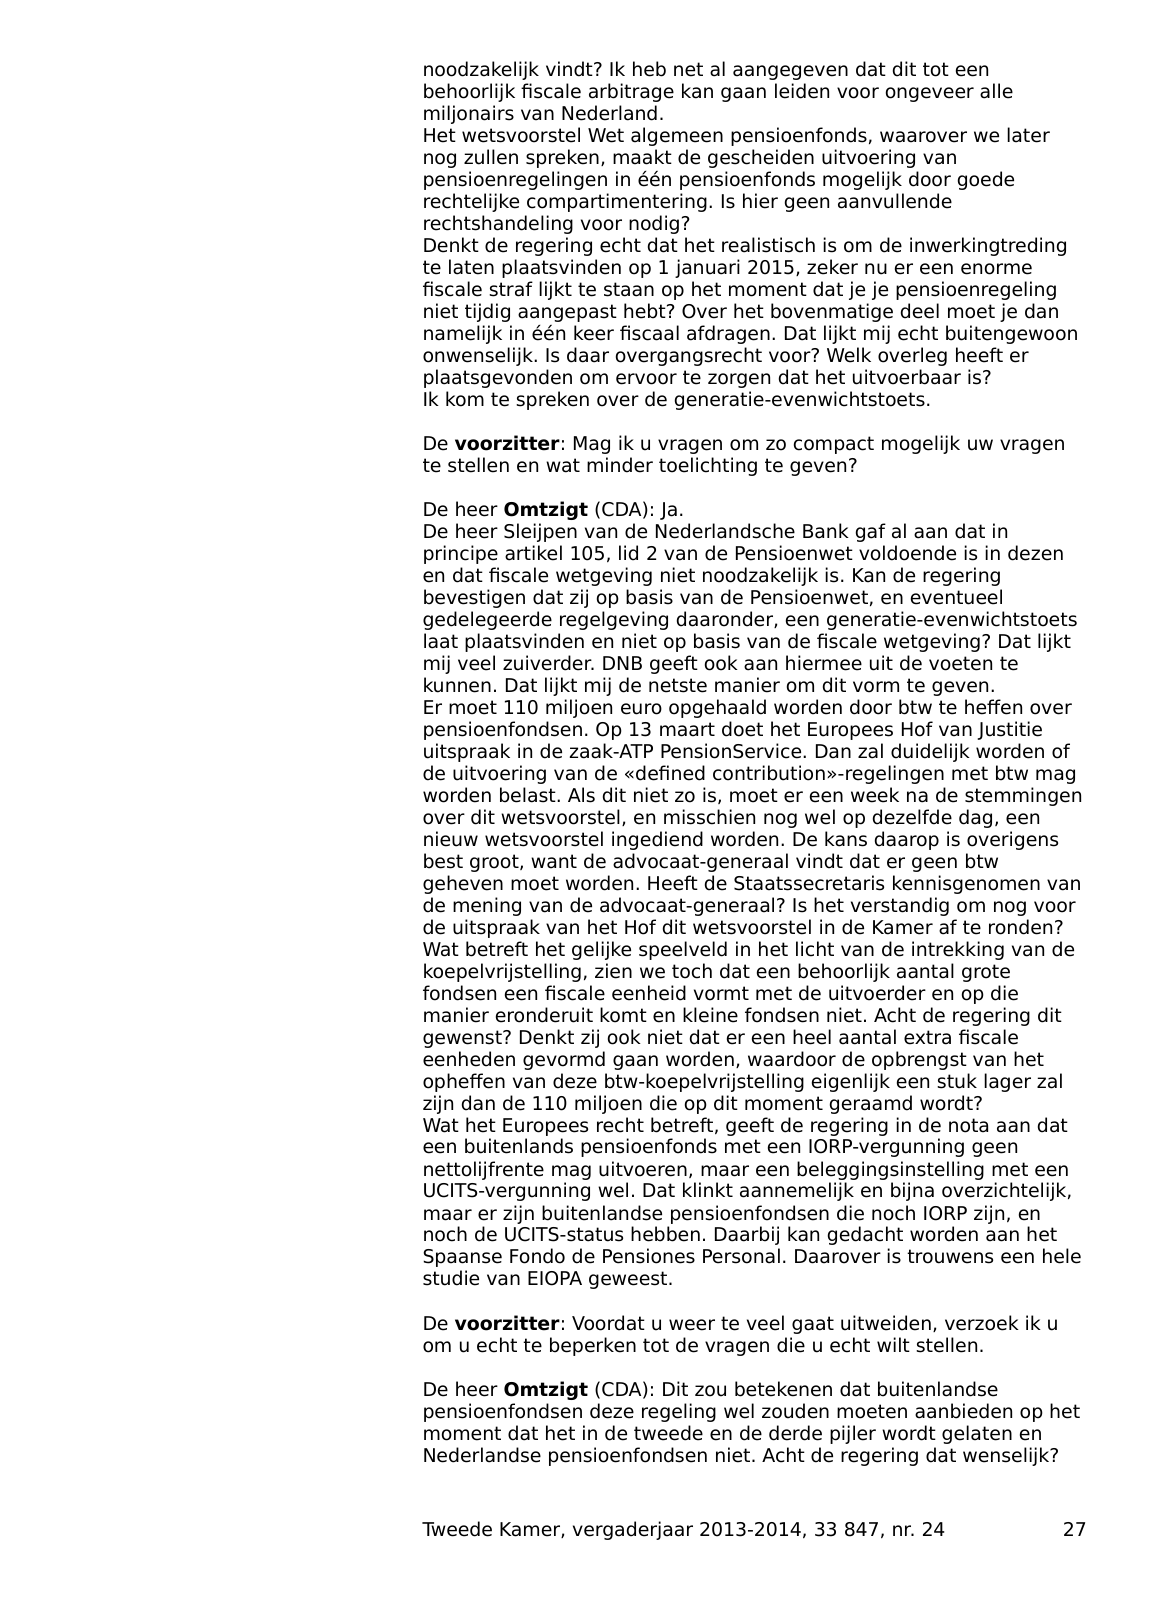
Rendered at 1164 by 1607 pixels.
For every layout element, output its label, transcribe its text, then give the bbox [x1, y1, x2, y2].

text Het wetsvoorstel Wet algemeen pensioenfonds, waarover we later nog zullen spreken, maakt de gescheiden uitvoering van pensioenregelingen in één pensioenfonds mogelijk door goede rechtelijke compartimentering. Is hier geen aanvullende rechtshandeling voor nodig? [422, 125, 1087, 235]
text Wat betreft het gelijke speelveld in het licht van de intrekking van de koepelvrijstelling, zien we toch dat een behoorlijk aantal grote fondsen een fiscale eenheid vormt met de uitvoerder en op die manier eronderuit komt en kleine fondsen niet. Acht de regering dit gewenst? Denkt zij ook niet dat er een heel aantal extra fiscale eenheden gevormd gaan worden, waardoor de opbrengst van het opheffen van deze btw-koepelvrijstelling eigenlijk een stuk lager zal zijn dan de 110 miljoen die op dit moment geraamd wordt? [422, 939, 1087, 1114]
text Denkt de regering echt dat het realistisch is om de inwerkingtreding te laten plaatsvinden op 1 januari 2015, zeker nu er een enorme fiscale straf lijkt te staan op het moment dat je je pensioenregeling niet tijdig aangepast hebt? Over het bovenmatige deel moet je dan namelijk in één keer fiscaal afdragen. Dat lijkt mij echt buitengewoon onwenselijk. Is daar overgangsrecht voor? Welk overleg heeft er plaatsgevonden om ervoor te zorgen dat het uitvoerbaar is? [422, 235, 1087, 389]
text De heer Sleijpen van de Nederlandsche Bank gaf al aan dat in principe artikel 105, lid 2 van de Pensioenwet voldoende is in dezen en dat fiscale wetgeving niet noodzakelijk is. Kan de regering bevestigen dat zij op basis van de Pensioenwet, en eventueel gedelegeerde regelgeving daaronder, een generatie-evenwichtstoets laat plaatsvinden en niet op basis van de fiscale wetgeving? Dat lijkt mij veel zuiverder. DNB geeft ook aan hiermee uit de voeten te kunnen. Dat lijkt mij de netste manier om dit vorm te geven. [422, 521, 1087, 697]
text De voorzitter: Mag ik u vragen om zo compact mogelijk uw vragen te stellen en wat minder toelichting te geven? [422, 433, 1087, 477]
text Er moet 110 miljoen euro opgehaald worden door btw te heffen over pensioenfondsen. Op 13 maart doet het Europees Hof van Justitie uitspraak in de zaak-ATP PensionService. Dan zal duidelijk worden of de uitvoering van de «defined contribution»-regelingen met btw mag worden belast. Als dit niet zo is, moet er een week na de stemmingen over dit wetsvoorstel, en misschien nog wel op dezelfde dag, een nieuw wetsvoorstel ingediend worden. De kans daarop is overigens best groot, want de advocaat-generaal vindt dat er geen btw geheven moet worden. Heeft de Staatssecretaris kennisgenomen van de mening van de advocaat-generaal? Is het verstandig om nog voor de uitspraak van het Hof dit wetsvoorstel in de Kamer af te ronden? [422, 697, 1087, 939]
text Wat het Europees recht betreft, geeft de regering in de nota aan dat een buitenlands pensioenfonds met een IORP-vergunning geen nettolijfrente mag uitvoeren, maar een beleggingsinstelling met een UCITS-vergunning wel. Dat klinkt aannemelijk en bijna overzichtelijk, maar er zijn buitenlandse pensioenfondsen die noch IORP zijn, en noch de UCITS-status hebben. Daarbij kan gedacht worden aan het Spaanse Fondo de Pensiones Personal. Daarover is trouwens een hele studie van EIOPA geweest. [422, 1114, 1087, 1290]
text De voorzitter: Voordat u weer te veel gaat uitweiden, verzoek ik u om u echt te beperken tot de vragen die u echt wilt stellen. [422, 1312, 1087, 1356]
text Ik kom te spreken over de generatie-evenwichtstoets. [422, 389, 1087, 411]
text De heer Omtzigt (CDA): Ja. [422, 499, 1087, 521]
text De heer Omtzigt (CDA): Dit zou betekenen dat buitenlandse pensioenfondsen deze regeling wel zouden moeten aanbieden op het moment dat het in de tweede en de derde pijler wordt gelaten en Nederlandse pensioenfondsen niet. Acht de regering dat wenselijk? [422, 1379, 1087, 1467]
text noodzakelijk vindt? Ik heb net al aangegeven dat dit tot een behoorlijk fiscale arbitrage kan gaan leiden voor ongeveer alle miljonairs van Nederland. [422, 59, 1087, 125]
